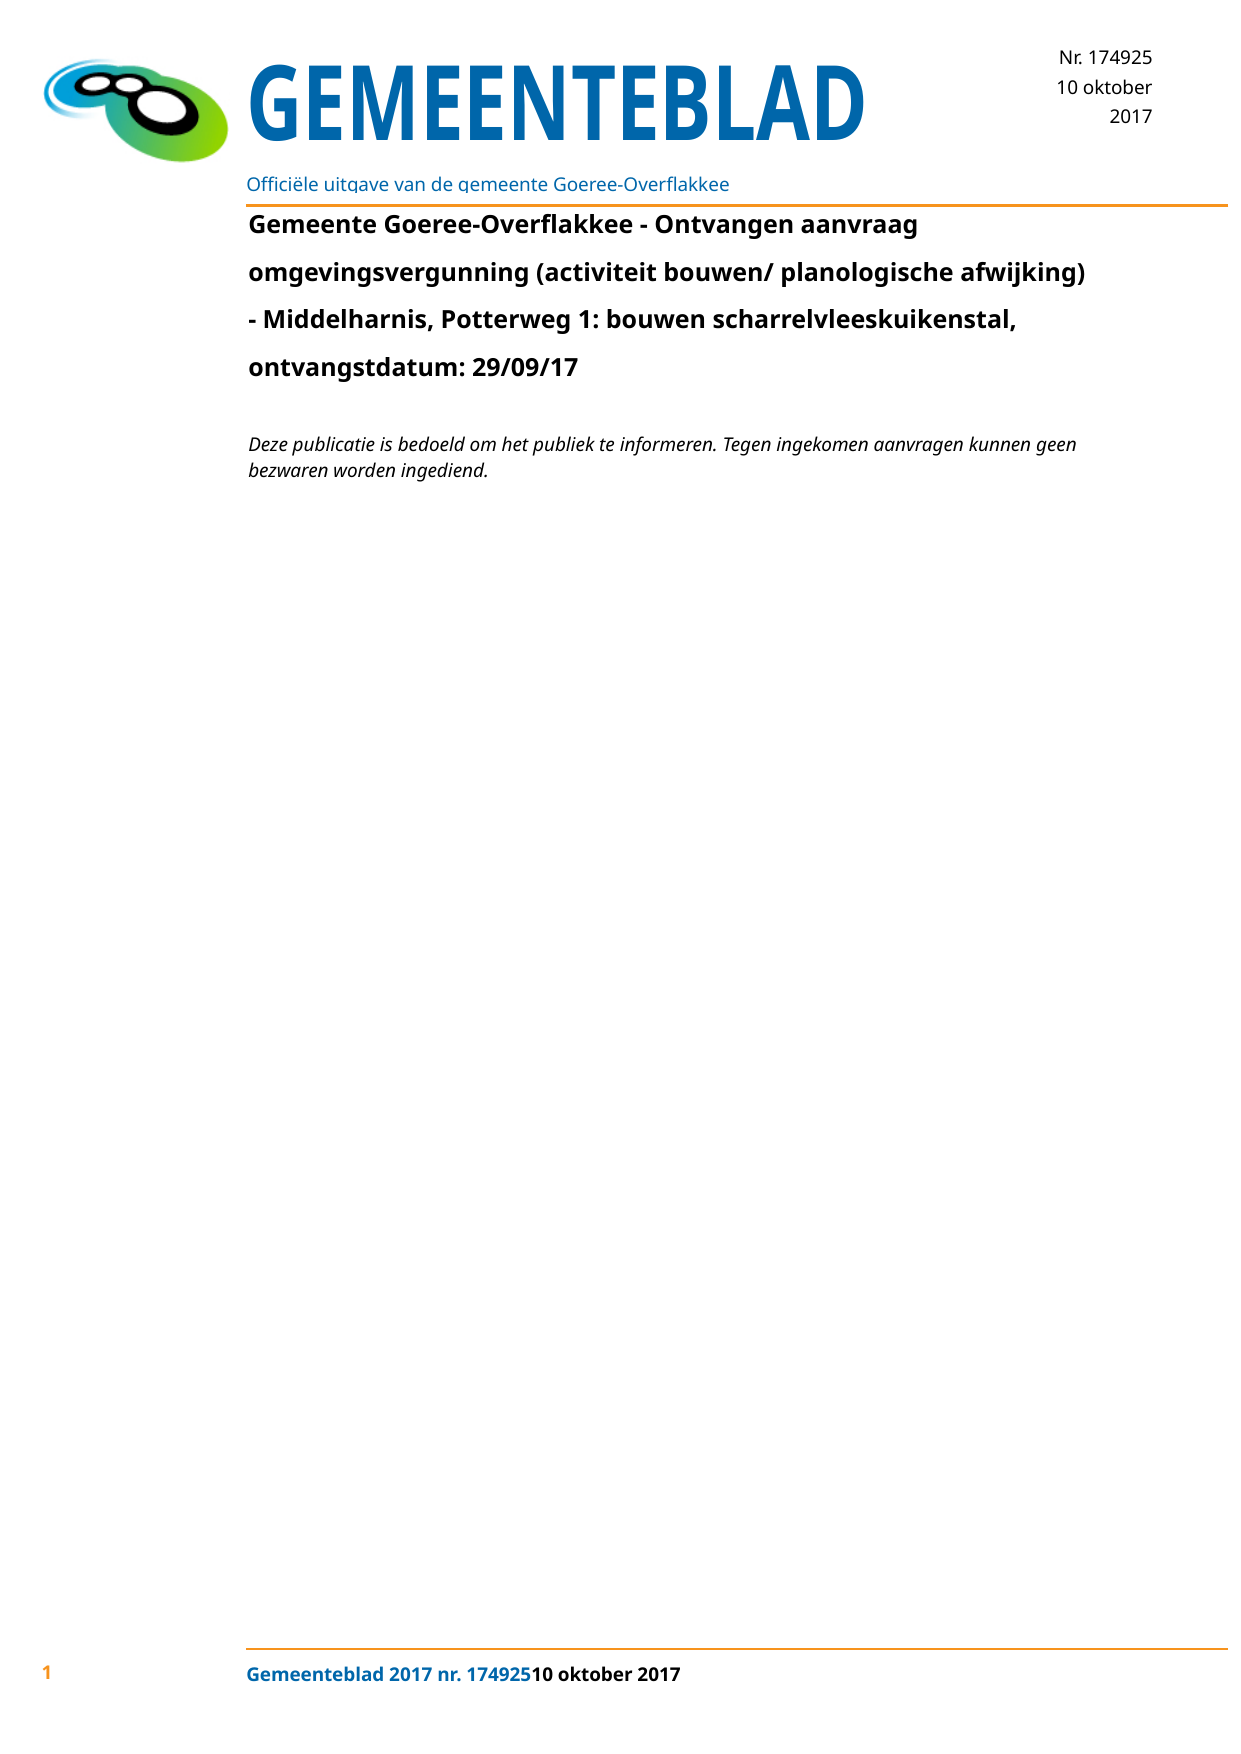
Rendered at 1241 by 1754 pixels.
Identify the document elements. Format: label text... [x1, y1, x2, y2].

text Gemeente Goeree-Overflakkee - Ontvangen aanvraag omgevingsvergunning (activiteit bouwen/ planologische afwijking) - Middelharnis, Potterweg 1: bouwen scharrelvleeskuikenstal, ontvangstdatum: 29/09/17 [248, 207, 1152, 384]
picture [41, 47, 231, 172]
text Deze publicatie is bedoeld om het publiek te informeren. Tegen ingekomen aanvragen kunnen geen bezwaren worden ingediend. [248, 431, 1152, 483]
